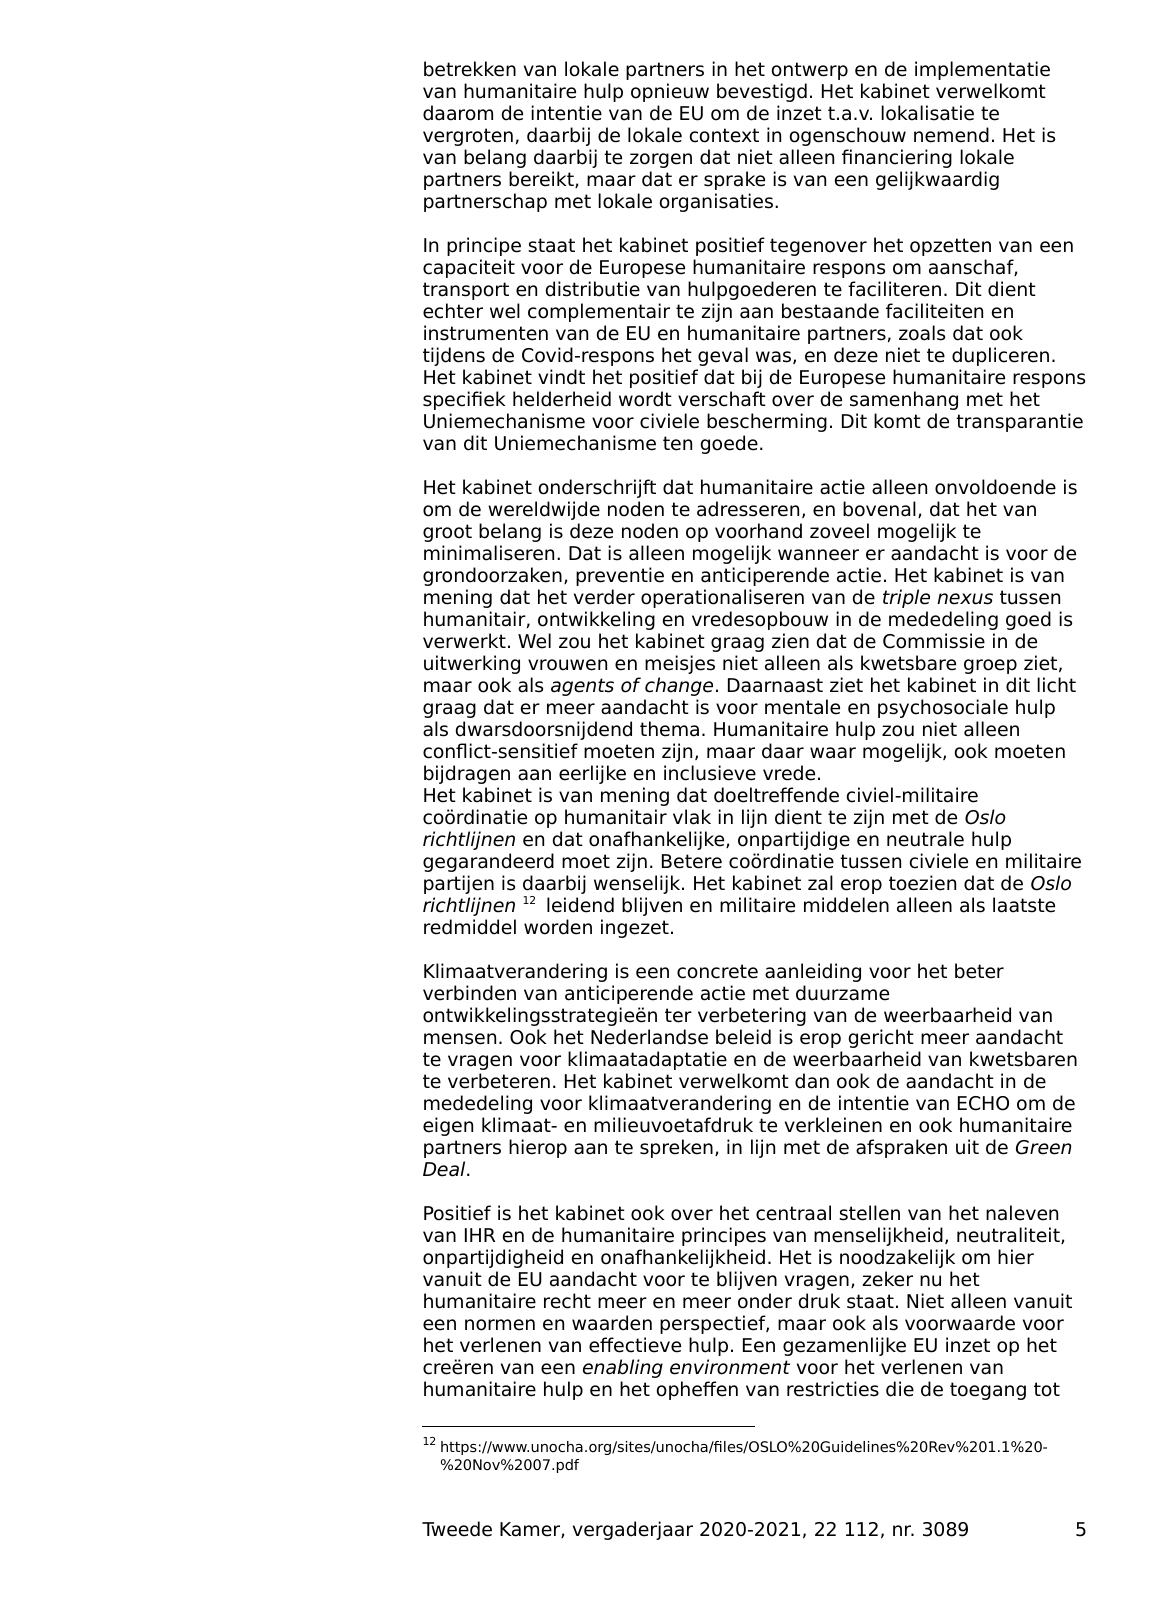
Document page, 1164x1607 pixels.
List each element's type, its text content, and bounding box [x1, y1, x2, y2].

text In principe staat het kabinet positief tegenover het opzetten van een capaciteit voor de Europese humanitaire respons om aanschaf, transport en distributie van hulpgoederen te faciliteren. Dit dient echter wel complementair te zijn aan bestaande faciliteiten en instrumenten van de EU en humanitaire partners, zoals dat ook tijdens de Covid-respons het geval was, en deze niet te dupliceren. Het kabinet vindt het positief dat bij de Europese humanitaire respons specifiek helderheid wordt verschaft over de samenhang met het Uniemechanisme voor civiele bescherming. Dit komt de transparantie van dit Uniemechanisme ten goede. [422, 235, 1087, 455]
text Het kabinet is van mening dat doeltreffende civiel-militaire coördinatie op humanitair vlak in lijn dient te zijn met de Oslo richtlijnen en dat onafhankelijke, onpartijdige en neutrale hulp gegarandeerd moet zijn. Betere coördinatie tussen civiele en militaire partijen is daarbij wenselijk. Het kabinet zal erop toezien dat de Oslo richtlijnen leidend blijven en militaire middelen alleen als laatste redmiddel worden ingezet. [422, 785, 1087, 939]
text Klimaatverandering is een concrete aanleiding voor het beter verbinden van anticiperende actie met duurzame ontwikkelingsstrategieën ter verbetering van de weerbaarheid van mensen. Ook het Nederlandse beleid is erop gericht meer aandacht te vragen voor klimaatadaptatie en de weerbaarheid van kwetsbaren te verbeteren. Het kabinet verwelkomt dan ook de aandacht in de mededeling voor klimaatverandering en de intentie van ECHO om de eigen klimaat- en milieuvoetafdruk te verkleinen en ook humanitaire partners hierop aan te spreken, in lijn met de afspraken uit de Green Deal. [422, 961, 1087, 1181]
text Positief is het kabinet ook over het centraal stellen van het naleven van IHR en de humanitaire principes van menselijkheid, neutraliteit, onpartijdigheid en onafhankelijkheid. Het is noodzakelijk om hier vanuit de EU aandacht voor te blijven vragen, zeker nu het humanitaire recht meer en meer onder druk staat. Niet alleen vanuit een normen en waarden perspectief, maar ook als voorwaarde voor het verlenen van effectieve hulp. Een gezamenlijke EU inzet op het creëren van een enabling environment voor het verlenen van humanitaire hulp en het opheffen van restricties die de toegang tot [422, 1203, 1087, 1401]
text https://www.unocha.org/sites/unocha/files/OSLO%20Guidelines%20Rev%201.1%20-%20Nov%2007.pdf [422, 1435, 1087, 1474]
text Het kabinet onderschrijft dat humanitaire actie alleen onvoldoende is om de wereldwijde noden te adresseren, en bovenal, dat het van groot belang is deze noden op voorhand zoveel mogelijk te minimaliseren. Dat is alleen mogelijk wanneer er aandacht is voor de grondoorzaken, preventie en anticiperende actie. Het kabinet is van mening dat het verder operationaliseren van de triple nexus tussen humanitair, ontwikkeling en vredesopbouw in de mededeling goed is verwerkt. Wel zou het kabinet graag zien dat de Commissie in de uitwerking vrouwen en meisjes niet alleen als kwetsbare groep ziet, maar ook als agents of change. Daarnaast ziet het kabinet in dit licht graag dat er meer aandacht is voor mentale en psychosociale hulp als dwarsdoorsnijdend thema. Humanitaire hulp zou niet alleen conflict-sensitief moeten zijn, maar daar waar mogelijk, ook moeten bijdragen aan eerlijke en inclusieve vrede. [422, 477, 1087, 785]
text betrekken van lokale partners in het ontwerp en de implementatie van humanitaire hulp opnieuw bevestigd. Het kabinet verwelkomt daarom de intentie van de EU om de inzet t.a.v. lokalisatie te vergroten, daarbij de lokale context in ogenschouw nemend. Het is van belang daarbij te zorgen dat niet alleen financiering lokale partners bereikt, maar dat er sprake is van een gelijkwaardig partnerschap met lokale organisaties. [422, 59, 1087, 213]
